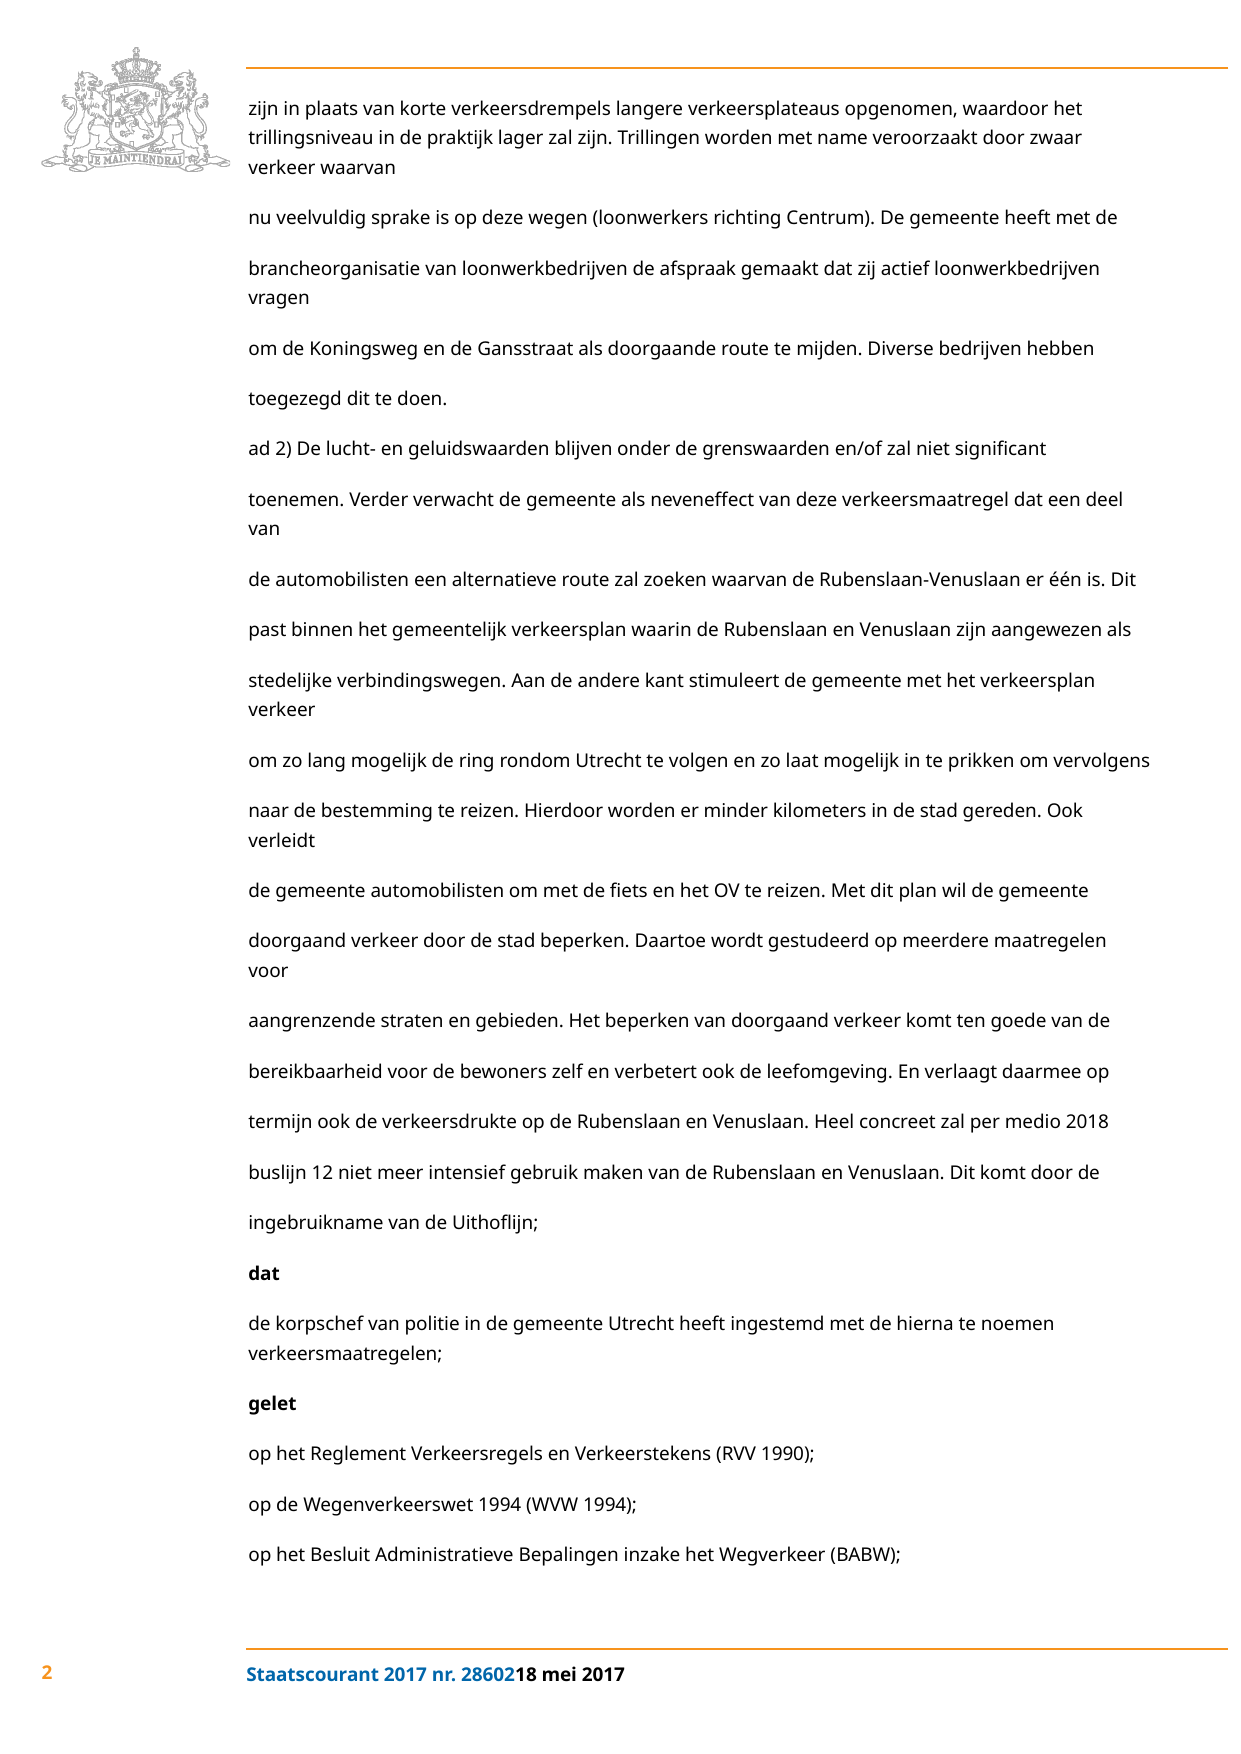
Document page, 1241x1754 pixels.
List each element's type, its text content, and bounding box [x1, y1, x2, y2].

text op het Reglement Verkeersregels en Verkeerstekens (RVV 1990); [248, 1441, 1152, 1466]
text stedelijke verbindingswegen. Aan de andere kant stimuleert de gemeente met het verkeersplan verkeer [248, 667, 1152, 722]
text buslijn 12 niet meer intensief gebruik maken van de Rubenslaan en Venuslaan. Dit komt door de [248, 1159, 1152, 1185]
text aangrenzende straten en gebieden. Het beperken van doorgaand verkeer komt ten goede van de [248, 1008, 1152, 1033]
text de automobilisten een alternatieve route zal zoeken waarvan de Rubenslaan-Venuslaan er één is. Dit [248, 566, 1152, 592]
text zijn in plaats van korte verkeersdrempels langere verkeersplateaus opgenomen, waardoor het trillingsniveau in de praktijk lager zal zijn. Trillingen worden met name veroorzaakt door zwaar verkeer waarvan [248, 95, 1152, 180]
text toegezegd dit te doen. [248, 385, 1152, 411]
text brancheorganisatie van loonwerkbedrijven de afspraak gemaakt dat zij actief loonwerkbedrijven vragen [248, 255, 1152, 310]
text bereikbaarheid voor de bewoners zelf en verbetert ook de leefomgeving. En verlaagt daarmee op [248, 1058, 1152, 1084]
text doorgaand verkeer door de stad beperken. Daartoe wordt gestudeerd op meerdere maatregelen voor [248, 928, 1152, 983]
text dat [248, 1260, 1152, 1286]
text om de Koningsweg en de Gansstraat als doorgaande route te mijden. Diverse bedrijven hebben [248, 335, 1152, 361]
text de korpschef van politie in de gemeente Utrecht heeft ingestemd met de hierna te noemen verkeersmaatregelen; [248, 1310, 1152, 1366]
text gelet [248, 1390, 1152, 1416]
text op het Besluit Administratieve Bepalingen inzake het Wegverkeer (BABW); [248, 1541, 1152, 1567]
text past binnen het gemeentelijk verkeersplan waarin de Rubenslaan en Venuslaan zijn aangewezen als [248, 616, 1152, 642]
text ad 2) De lucht- en geluidswaarden blijven onder de grenswaarden en/of zal niet significant [248, 436, 1152, 461]
picture [41, 47, 231, 172]
text naar de bestemming te reizen. Hierdoor worden er minder kilometers in de stad gereden. Ook verleidt [248, 797, 1152, 853]
text nu veelvuldig sprake is op deze wegen (loonwerkers richting Centrum). De gemeente heeft met de [248, 204, 1152, 230]
text ingebruikname van de Uithoflijn; [248, 1209, 1152, 1235]
text termijn ook de verkeersdrukte op de Rubenslaan en Venuslaan. Heel concreet zal per medio 2018 [248, 1108, 1152, 1134]
text de gemeente automobilisten om met de fiets en het OV te reizen. Met dit plan wil de gemeente [248, 877, 1152, 903]
text om zo lang mogelijk de ring rondom Utrecht te volgen en zo laat mogelijk in te prikken om vervolgens [248, 747, 1152, 773]
text op de Wegenverkeerswet 1994 (WVW 1994); [248, 1491, 1152, 1517]
text toenemen. Verder verwacht de gemeente als neveneffect van deze verkeersmaatregel dat een deel van [248, 486, 1152, 541]
